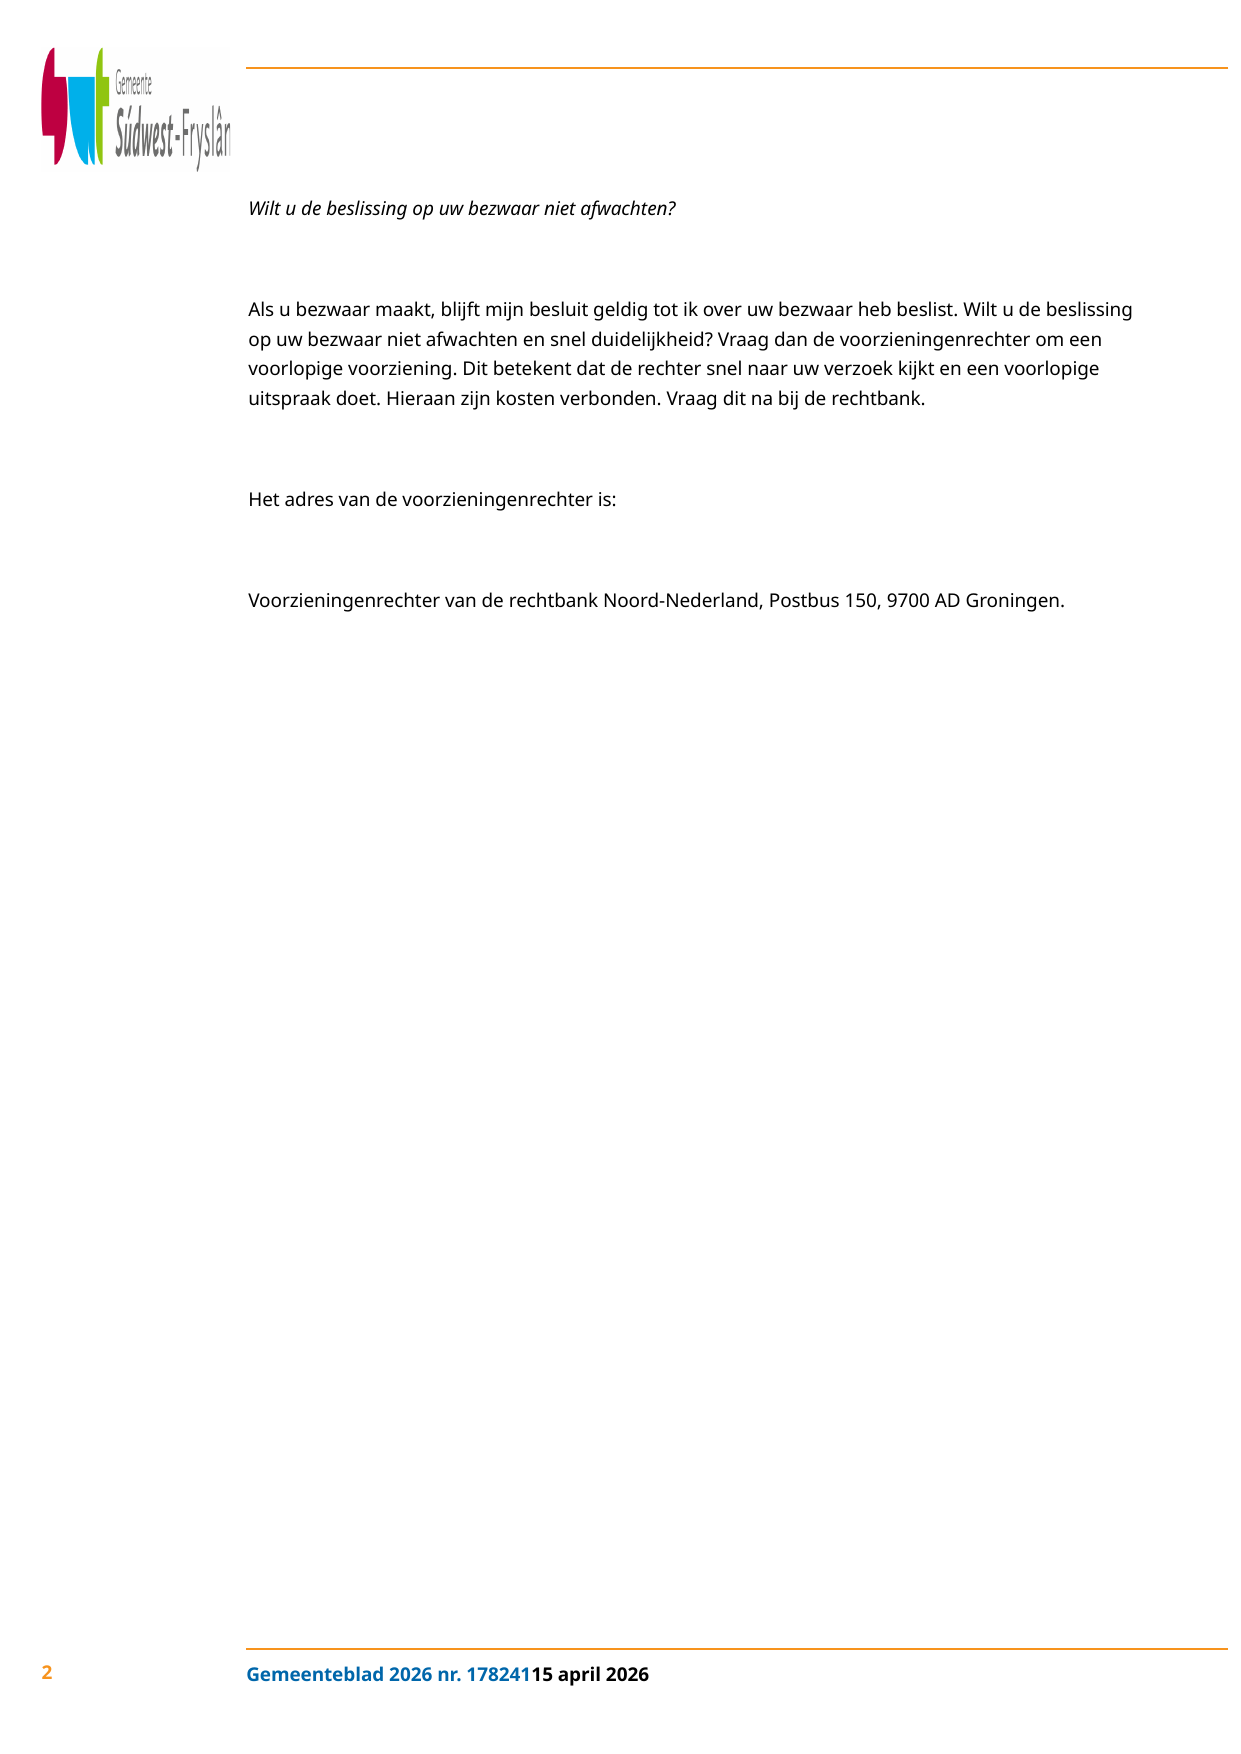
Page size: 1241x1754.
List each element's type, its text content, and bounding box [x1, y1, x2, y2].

text Het adres van de voorzieningenrechter is: [248, 486, 1152, 512]
picture [41, 47, 231, 172]
text Wilt u de beslissing op uw bezwaar niet afwachten? [248, 196, 1152, 221]
text Voorzieningenrechter van de rechtbank Noord-Nederland, Postbus 150, 9700 AD Groningen. [248, 587, 1152, 613]
text Als u bezwaar maakt, blijft mijn besluit geldig tot ik over uw bezwaar heb beslist. Wilt u de beslissing op uw bezwaar niet afwachten en snel duidelijkheid? Vraag dan de voorzieningenrechter om een voorlopige voorziening. Dit betekent dat de rechter snel naar uw verzoek kijkt en een voorlopige uitspraak doet. Hieraan zijn kosten verbonden. Vraag dit na bij de rechtbank. [248, 296, 1152, 411]
